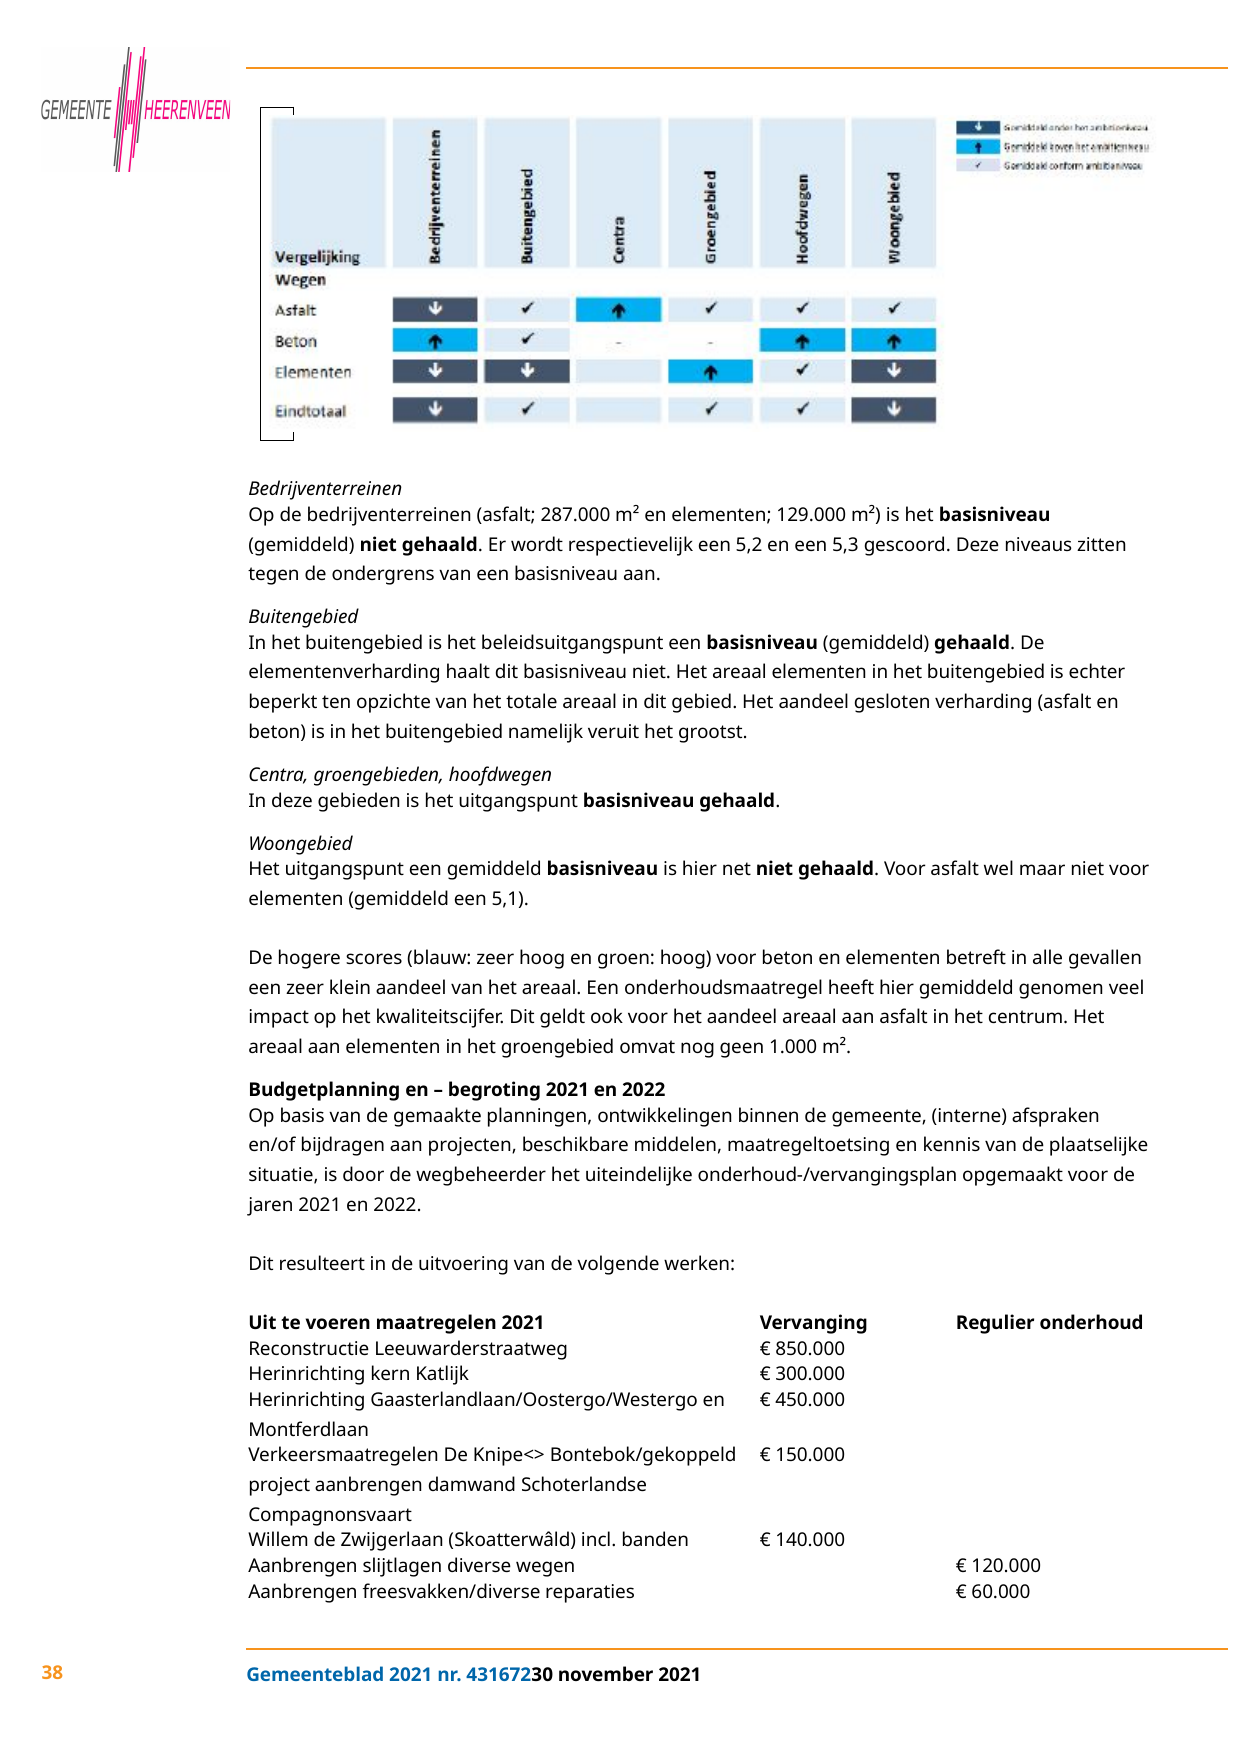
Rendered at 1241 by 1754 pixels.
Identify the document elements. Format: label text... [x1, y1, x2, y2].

table_cell Reconstructie Leeuwarderstraatweg [248, 1335, 759, 1361]
table_header Uit te voeren maatregelen 2021 [248, 1309, 759, 1335]
text In deze gebieden is het uitgangspunt basisniveau gehaald. [248, 787, 1152, 812]
table_cell € 120.000 [956, 1552, 1152, 1578]
text Het uitgangspunt een gemiddeld basisniveau is hier net niet gehaald. Voor asfalt wel maar niet voor elementen (gemiddeld een 5,1). [248, 856, 1152, 911]
table_cell € 140.000 [760, 1527, 956, 1552]
text Bedrijventerreinen [248, 475, 1152, 501]
text Op de bedrijventerreinen (asfalt; 287.000 m² en elementen; 129.000 m²) is het basisniveau (gemiddeld) niet gehaald. Er wordt respectievelijk een 5,2 en een 5,3 gescoord. Deze niveaus zitten tegen de ondergrens van een basisniveau aan. [248, 501, 1152, 586]
text Dit resulteert in de uitvoering van de volgende werken: [248, 1250, 1152, 1276]
table_cell € 450.000 [760, 1386, 956, 1442]
table_cell [956, 1442, 1152, 1527]
picture [41, 47, 231, 172]
table_header Vervanging [760, 1309, 956, 1335]
table_cell [956, 1386, 1152, 1442]
text Op basis van de gemaakte planningen, ontwikkelingen binnen de gemeente, (interne) afspraken en/of bijdragen aan projecten, beschikbare middelen, maatregeltoetsing en kennis van de plaatselijke situatie, is door de wegbeheerder het uiteindelijke onderhoud-/vervangingsplan opgemaakt voor de jaren 2021 en 2022. [248, 1102, 1152, 1216]
table_cell € 60.000 [956, 1578, 1152, 1604]
table_header Regulier onderhoud [956, 1309, 1152, 1335]
text Buitengebied [248, 603, 1152, 629]
text Centra, groengebieden, hoofdwegen [248, 761, 1152, 787]
table_cell Verkeersmaatregelen De Knipe<> Bontebok/gekoppeld project aanbrengen damwand Schoterlandse Compagnonsvaart [248, 1442, 759, 1527]
table_cell Aanbrengen freesvakken/diverse reparaties [248, 1578, 759, 1604]
text In het buitengebied is het beleidsuitgangspunt een basisniveau (gemiddeld) gehaald. De elementenverharding haalt dit basisniveau niet. Het areaal elementen in het buitengebied is echter beperkt ten opzichte van het totale areaal in dit gebied. Het aandeel gesloten verharding (asfalt en beton) is in het buitengebied namelijk veruit het grootst. [248, 629, 1152, 744]
table_cell Aanbrengen slijtlagen diverse wegen [248, 1552, 759, 1578]
table_cell Willem de Zwijgerlaan (Skoatterwâld) incl. banden [248, 1527, 759, 1552]
text Budgetplanning en – begroting 2021 en 2022 [248, 1076, 1152, 1102]
table_cell [956, 1335, 1152, 1361]
table_cell [956, 1361, 1152, 1386]
table_cell € 850.000 [760, 1335, 956, 1361]
table_cell Herinrichting kern Katlijk [248, 1361, 759, 1386]
text De hogere scores (blauw: zeer hoog en groen: hoog) voor beton en elementen betreft in alle gevallen een zeer klein aandeel van het areaal. Een onderhoudsmaatregel heeft hier gemiddeld genomen veel impact op het kwaliteitscijfer. Dit geldt ook voor het aandeel areaal aan asfalt in het centrum. Het areaal aan elementen in het groengebied omvat nog geen 1.000 m². [248, 944, 1152, 1059]
table_cell € 300.000 [760, 1361, 956, 1386]
table_cell [760, 1578, 956, 1604]
table_cell [760, 1552, 956, 1578]
table_cell € 150.000 [760, 1442, 956, 1527]
table_cell [956, 1527, 1152, 1552]
picture [268, 115, 1157, 432]
text Woongebied [248, 830, 1152, 856]
table_cell Herinrichting Gaasterlandlaan/Oostergo/Westergo en Montferdlaan [248, 1386, 759, 1442]
